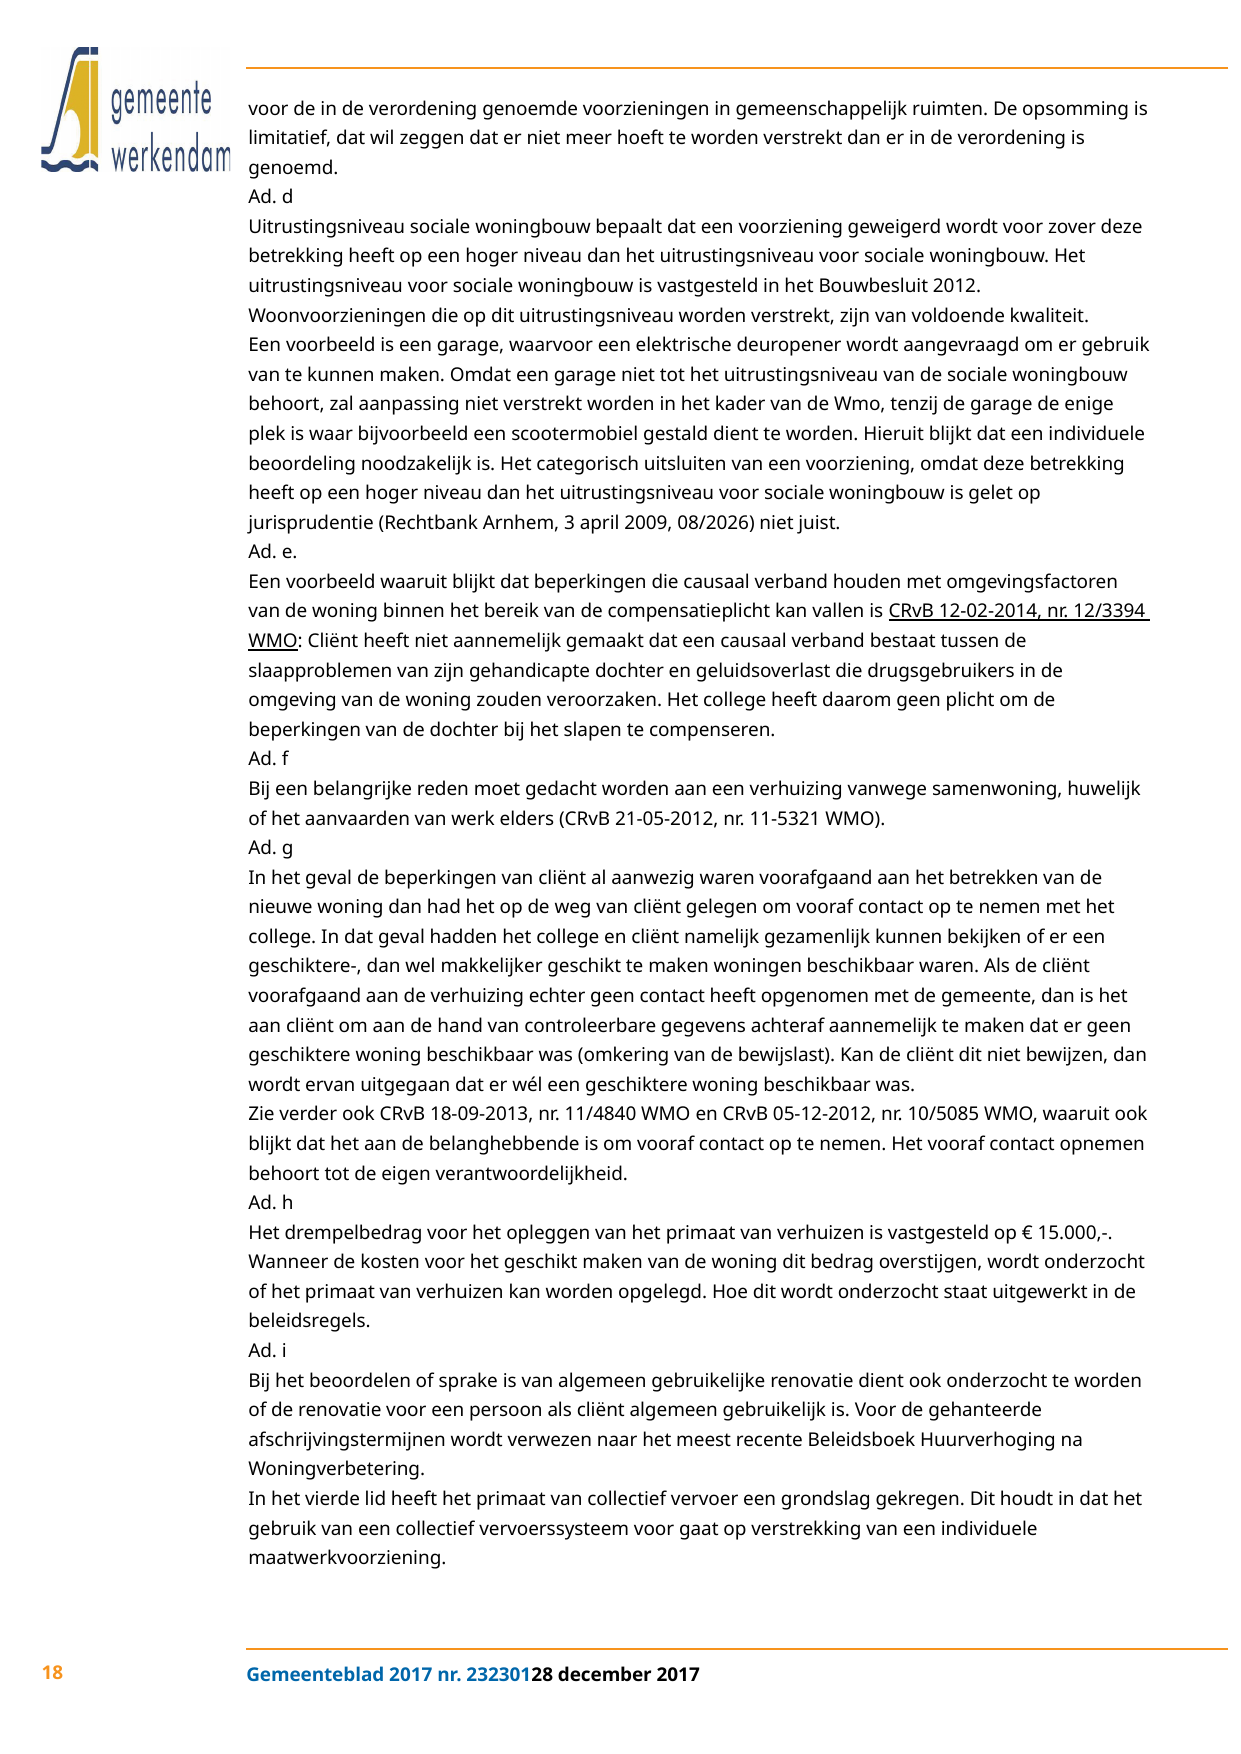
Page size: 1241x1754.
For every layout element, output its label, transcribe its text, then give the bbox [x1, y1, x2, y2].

text Ad. d [248, 183, 1152, 209]
text In het geval de beperkingen van cliënt al aanwezig waren voorafgaand aan het betrekken van de nieuwe woning dan had het op de weg van cliënt gelegen om vooraf contact op te nemen met het college. In dat geval hadden het college en cliënt namelijk gezamenlijk kunnen bekijken of er een geschiktere-, dan wel makkelijker geschikt te maken woningen beschikbaar waren. Als de cliënt voorafgaand aan de verhuizing echter geen contact heeft opgenomen met de gemeente, dan is het aan cliënt om aan de hand van controleerbare gegevens achteraf aannemelijk te maken dat er geen geschiktere woning beschikbaar was (omkering van de bewijslast). Kan de cliënt dit niet bewijzen, dan wordt ervan uitgegaan dat er wél een geschiktere woning beschikbaar was. [248, 864, 1152, 1097]
text Bij een belangrijke reden moet gedacht worden aan een verhuizing vanwege samenwoning, huwelijk of het aanvaarden van werk elders (CRvB 21-05-2012, nr. 11-5321 WMO). [248, 775, 1152, 831]
text Bij het beoordelen of sprake is van algemeen gebruikelijke renovatie dient ook onderzocht te worden of de renovatie voor een persoon als cliënt algemeen gebruikelijk is. Voor de gehanteerde afschrijvingstermijnen wordt verwezen naar het meest recente Beleidsboek Huurverhoging na Woningverbetering. [248, 1367, 1152, 1481]
text Ad. h [248, 1189, 1152, 1215]
text In het vierde lid heeft het primaat van collectief vervoer een grondslag gekregen. Dit houdt in dat het gebruik van een collectief vervoerssysteem voor gaat op verstrekking van een individuele maatwerkvoorziening. [248, 1485, 1152, 1570]
text Ad. i [248, 1337, 1152, 1363]
text Het drempelbedrag voor het opleggen van het primaat van verhuizen is vastgesteld op € 15.000,-. Wanneer de kosten voor het geschikt maken van de woning dit bedrag overstijgen, wordt onderzocht of het primaat van verhuizen kan worden opgelegd. Hoe dit wordt onderzocht staat uitgewerkt in de beleidsregels. [248, 1219, 1152, 1333]
text Ad. g [248, 834, 1152, 860]
text Zie verder ook CRvB 18-09-2013, nr. 11/4840 WMO en CRvB 05-12-2012, nr. 10/5085 WMO, waaruit ook blijkt dat het aan de belanghebbende is om vooraf contact op te nemen. Het vooraf contact opnemen behoort tot de eigen verantwoordelijkheid. [248, 1101, 1152, 1186]
text Een voorbeeld waaruit blijkt dat beperkingen die causaal verband houden met omgevingsfactoren van de woning binnen het bereik van de compensatieplicht kan vallen is CRvB 12-02-2014, nr. 12/3394 WMO: Cliënt heeft niet aannemelijk gemaakt dat een causaal verband bestaat tussen de slaapproblemen van zijn gehandicapte dochter en geluidsoverlast die drugsgebruikers in de omgeving van de woning zouden veroorzaken. Het college heeft daarom geen plicht om de beperkingen van de dochter bij het slapen te compenseren. [248, 568, 1152, 742]
text voor de in de verordening genoemde voorzieningen in gemeenschappelijk ruimten. De opsomming is limitatief, dat wil zeggen dat er niet meer hoeft te worden verstrekt dan er in de verordening is genoemd. [248, 95, 1152, 180]
picture [41, 47, 231, 172]
text Een voorbeeld is een garage, waarvoor een elektrische deuropener wordt aangevraagd om er gebruik van te kunnen maken. Omdat een garage niet tot het uitrustingsniveau van de sociale woningbouw behoort, zal aanpassing niet verstrekt worden in het kader van de Wmo, tenzij de garage de enige plek is waar bijvoorbeeld een scootermobiel gestald dient te worden. Hieruit blijkt dat een individuele beoordeling noodzakelijk is. Het categorisch uitsluiten van een voorziening, omdat deze betrekking heeft op een hoger niveau dan het uitrustingsniveau voor sociale woningbouw is gelet op jurisprudentie (Rechtbank Arnhem, 3 april 2009, 08/2026) niet juist. [248, 331, 1152, 535]
text Ad. e. [248, 538, 1152, 564]
text Uitrustingsniveau sociale woningbouw bepaalt dat een voorziening geweigerd wordt voor zover deze betrekking heeft op een hoger niveau dan het uitrustingsniveau voor sociale woningbouw. Het uitrustingsniveau voor sociale woningbouw is vastgesteld in het Bouwbesluit 2012. Woonvoorzieningen die op dit uitrustingsniveau worden verstrekt, zijn van voldoende kwaliteit. [248, 213, 1152, 328]
text Ad. f [248, 746, 1152, 771]
